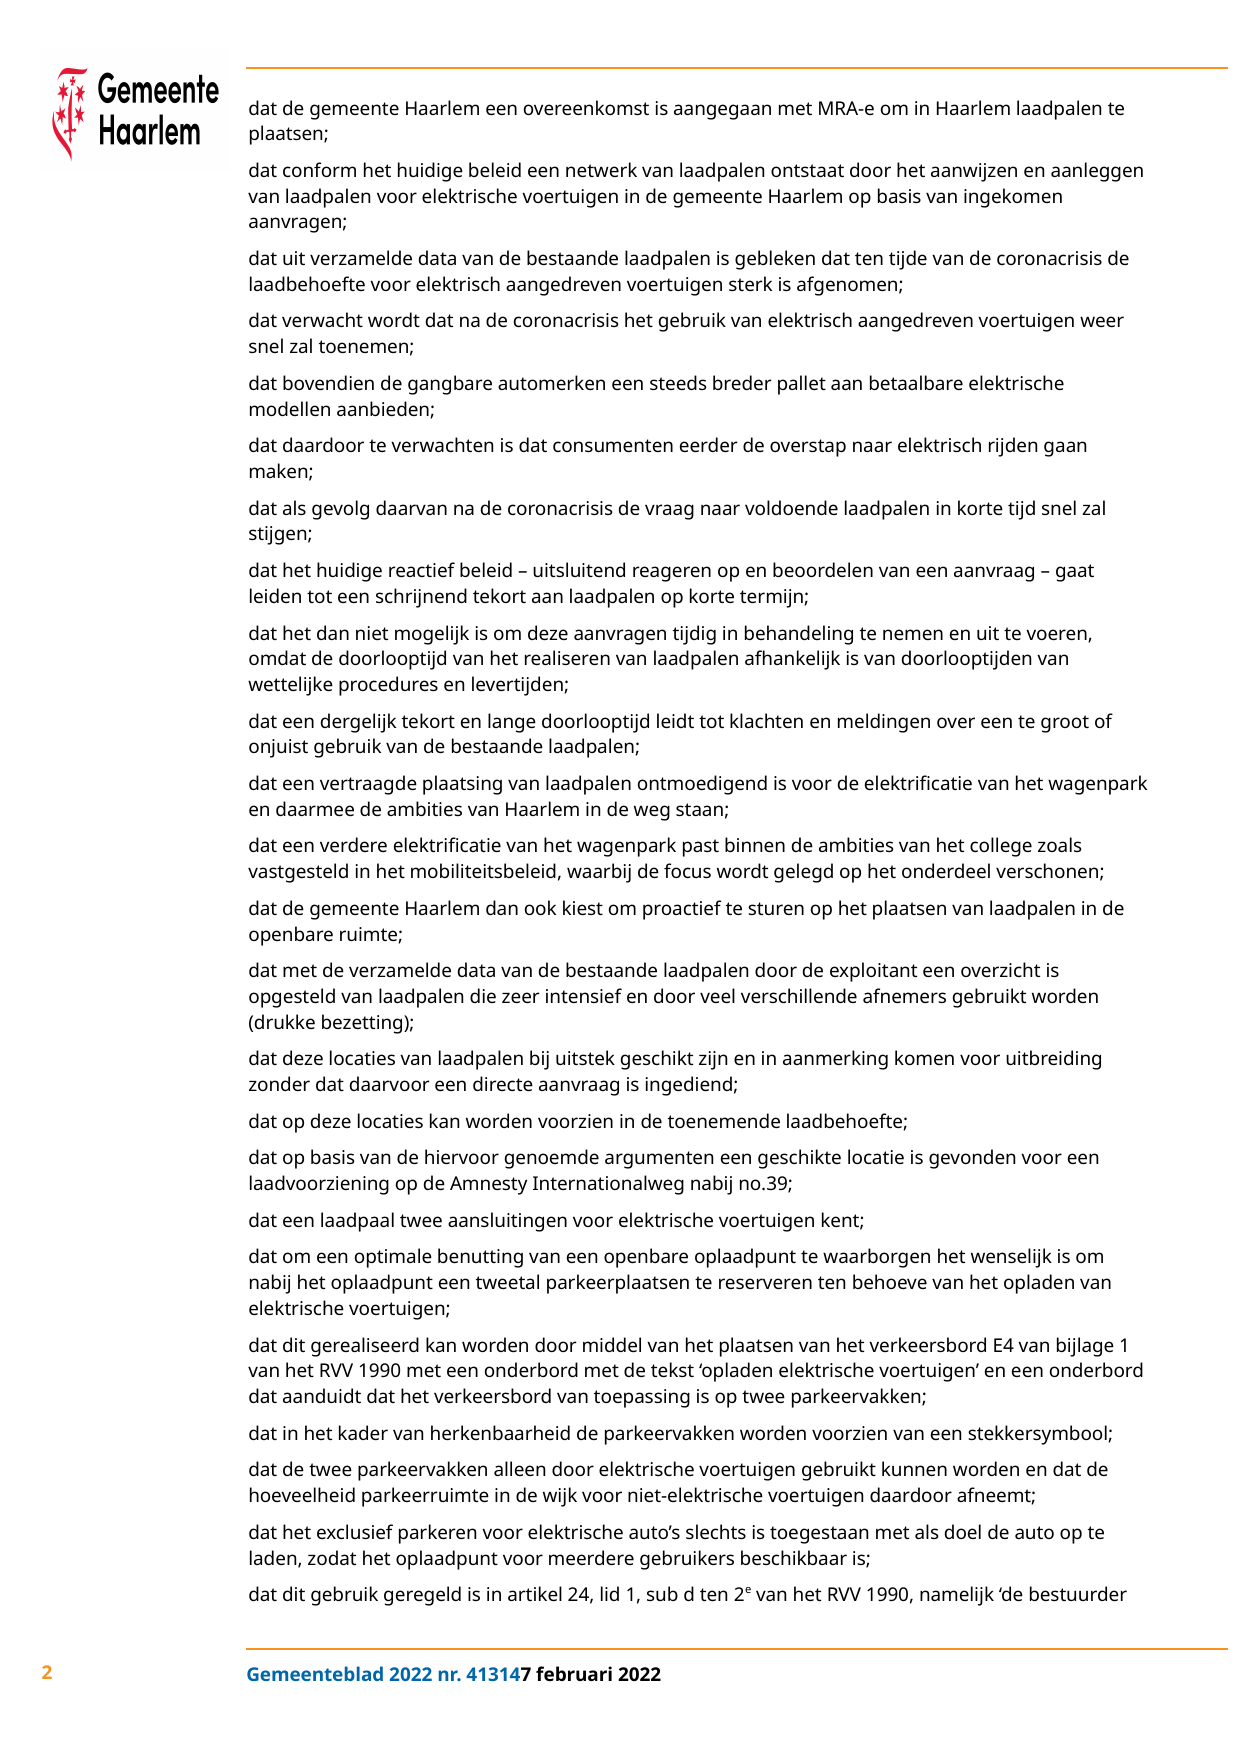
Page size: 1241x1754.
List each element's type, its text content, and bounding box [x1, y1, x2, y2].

text dat het huidige reactief beleid – uitsluitend reageren op en beoordelen van een aanvraag – gaat leiden tot een schrijnend tekort aan laadpalen op korte termijn; [248, 557, 1152, 609]
text dat de twee parkeervakken alleen door elektrische voertuigen gebruikt kunnen worden en dat de hoeveelheid parkeerruimte in de wijk voor niet-elektrische voertuigen daardoor afneemt; [248, 1457, 1152, 1508]
text dat op deze locaties kan worden voorzien in de toenemende laadbehoefte; [248, 1108, 1152, 1134]
text dat dit gerealiseerd kan worden door middel van het plaatsen van het verkeersbord E4 van bijlage 1 van het RVV 1990 met een onderbord met de tekst ‘opladen elektrische voertuigen’ en een onderbord dat aanduidt dat het verkeersbord van toepassing is op twee parkeervakken; [248, 1332, 1152, 1409]
text dat een laadpaal twee aansluitingen voor elektrische voertuigen kent; [248, 1207, 1152, 1233]
text dat een dergelijk tekort en lange doorlooptijd leidt tot klachten en meldingen over een te groot of onjuist gebruik van de bestaande laadpalen; [248, 708, 1152, 759]
text dat verwacht wordt dat na de coronacrisis het gebruik van elektrisch aangedreven voertuigen weer snel zal toenemen; [248, 308, 1152, 359]
text dat conform het huidige beleid een netwerk van laadpalen ontstaat door het aanwijzen en aanleggen van laadpalen voor elektrische voertuigen in de gemeente Haarlem op basis van ingekomen aanvragen; [248, 157, 1152, 234]
text dat om een optimale benutting van een openbare oplaadpunt te waarborgen het wenselijk is om nabij het oplaadpunt een tweetal parkeerplaatsen te reserveren ten behoeve van het opladen van elektrische voertuigen; [248, 1244, 1152, 1321]
text dat bovendien de gangbare automerken een steeds breder pallet aan betaalbare elektrische modellen aanbieden; [248, 370, 1152, 422]
text dat dit gebruik geregeld is in artikel 24, lid 1, sub d ten 2e van het RVV 1990, namelijk ‘de bestuurder [248, 1581, 1152, 1607]
text dat als gevolg daarvan na de coronacrisis de vraag naar voldoende laadpalen in korte tijd snel zal stijgen; [248, 495, 1152, 546]
text dat een vertraagde plaatsing van laadpalen ontmoedigend is voor de elektrificatie van het wagenpark en daarmee de ambities van Haarlem in de weg staan; [248, 770, 1152, 822]
picture [41, 47, 231, 172]
text dat deze locaties van laadpalen bij uitstek geschikt zijn en in aanmerking komen voor uitbreiding zonder dat daarvoor een directe aanvraag is ingediend; [248, 1046, 1152, 1097]
text dat de gemeente Haarlem een overeenkomst is aangegaan met MRA-e om in Haarlem laadpalen te plaatsen; [248, 95, 1152, 146]
text dat de gemeente Haarlem dan ook kiest om proactief te sturen op het plaatsen van laadpalen in de openbare ruimte; [248, 895, 1152, 946]
text dat daardoor te verwachten is dat consumenten eerder de overstap naar elektrisch rijden gaan maken; [248, 432, 1152, 484]
text dat in het kader van herkenbaarheid de parkeervakken worden voorzien van een stekkersymbool; [248, 1420, 1152, 1446]
text dat het exclusief parkeren voor elektrische auto’s slechts is toegestaan met als doel de auto op te laden, zodat het oplaadpunt voor meerdere gebruikers beschikbaar is; [248, 1519, 1152, 1570]
text dat met de verzamelde data van de bestaande laadpalen door de exploitant een overzicht is opgesteld van laadpalen die zeer intensief en door veel verschillende afnemers gebruikt worden (drukke bezetting); [248, 957, 1152, 1034]
text dat het dan niet mogelijk is om deze aanvragen tijdig in behandeling te nemen en uit te voeren, omdat de doorlooptijd van het realiseren van laadpalen afhankelijk is van doorlooptijden van wettelijke procedures en levertijden; [248, 620, 1152, 697]
text dat op basis van de hiervoor genoemde argumenten een geschikte locatie is gevonden voor een laadvoorziening op de Amnesty Internationalweg nabij no.39; [248, 1144, 1152, 1196]
text dat uit verzamelde data van de bestaande laadpalen is gebleken dat ten tijde van de coronacrisis de laadbehoefte voor elektrisch aangedreven voertuigen sterk is afgenomen; [248, 245, 1152, 297]
text dat een verdere elektrificatie van het wagenpark past binnen de ambities van het college zoals vastgesteld in het mobiliteitsbeleid, waarbij de focus wordt gelegd op het onderdeel verschonen; [248, 833, 1152, 884]
